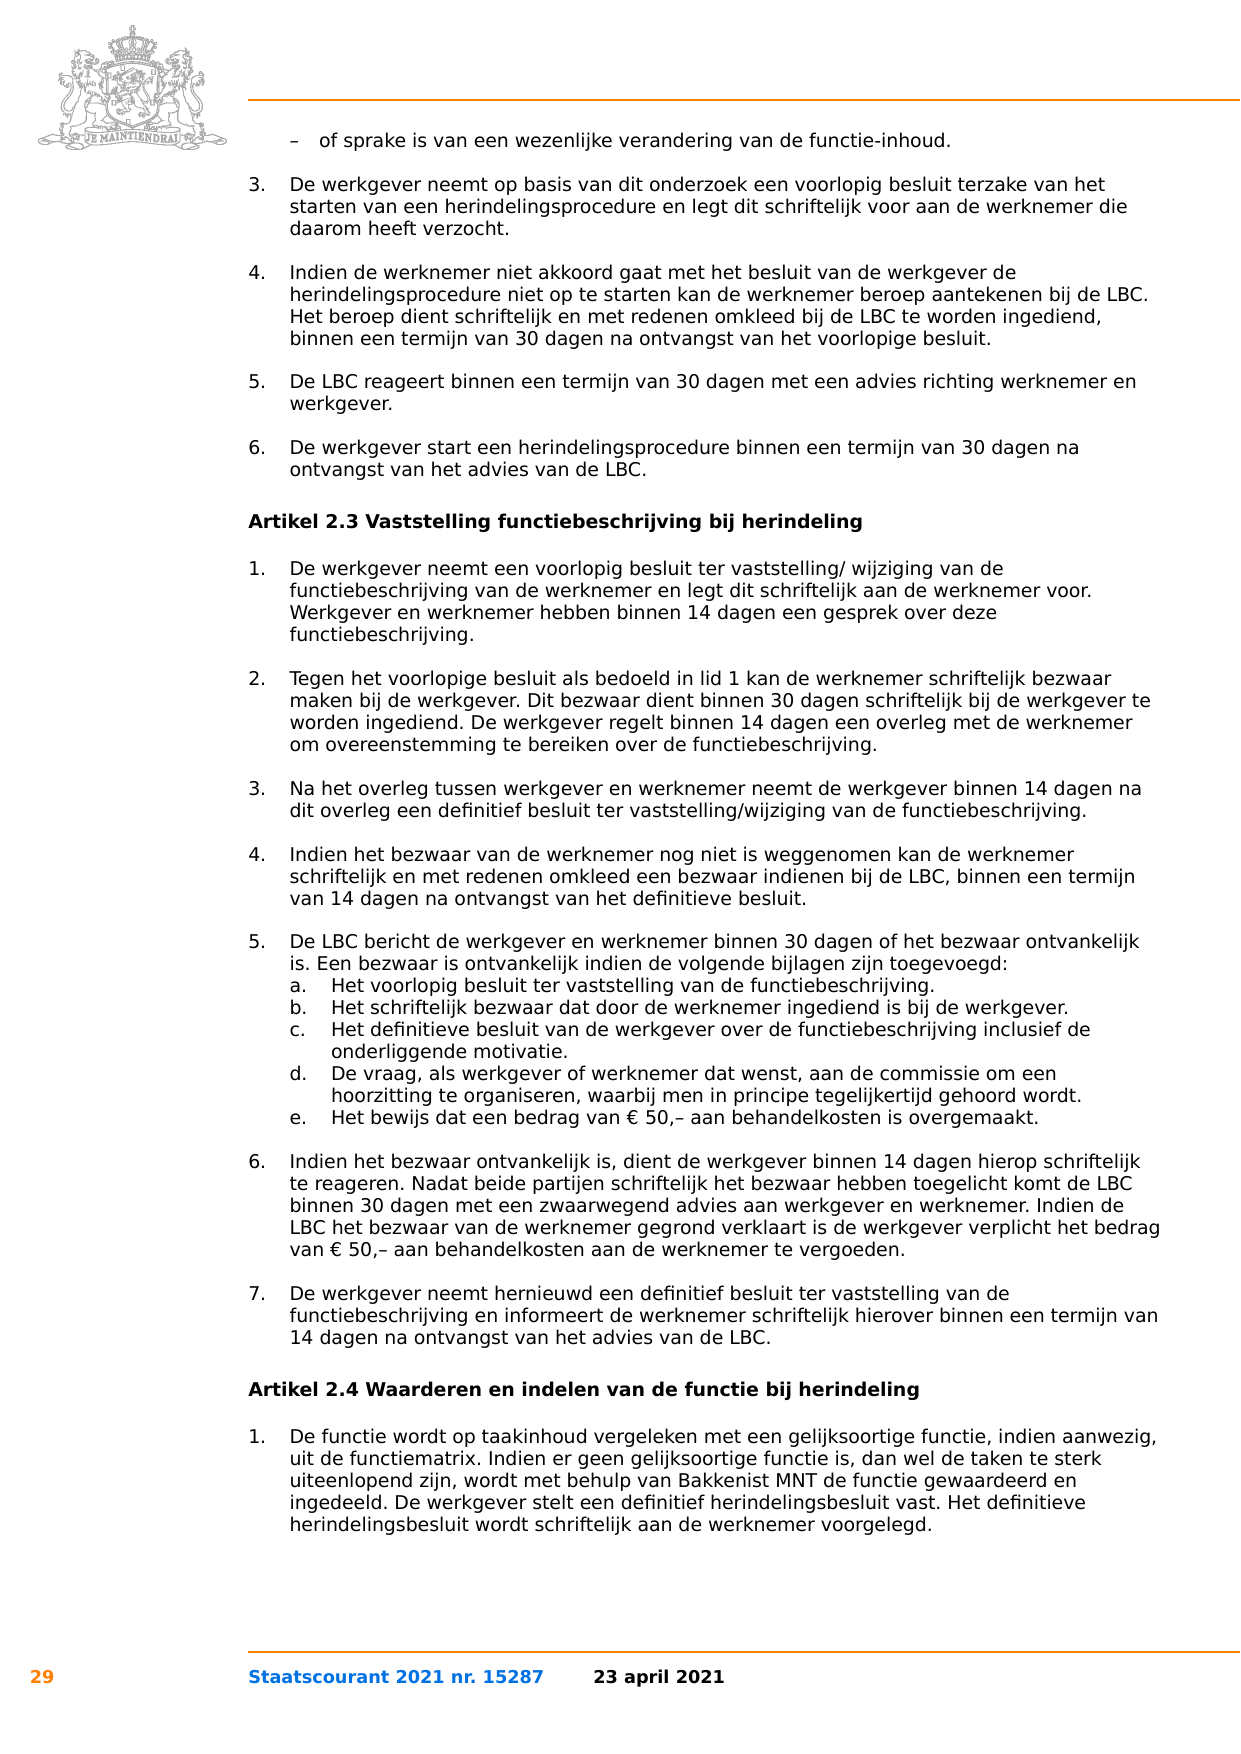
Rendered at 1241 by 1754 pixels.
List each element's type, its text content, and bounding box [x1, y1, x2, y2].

text d. De vraag, als werkgever of werknemer dat wenst, aan de commissie om een hoorzitting te organiseren, waarbij men in principe tegelijkertijd gehoord wordt. [289, 1063, 1163, 1107]
text 5. De LBC reageert binnen een termijn van 30 dagen met een advies richting werknemer en werkgever. [248, 371, 1163, 415]
text c. Het definitieve besluit van de werkgever over de functiebeschrijving inclusief de onderliggende motivatie. [289, 1019, 1163, 1063]
text 1. De functie wordt op taakinhoud vergeleken met een gelijksoortige functie, indien aanwezig, uit de functiematrix. Indien er geen gelijksoortige functie is, dan wel de taken te sterk uiteenlopend zijn, wordt met behulp van Bakkenist MNT de functie gewaardeerd en ingedeeld. De werkgever stelt een definitief herindelingsbesluit vast. Het definitieve herindelingsbesluit wordt schriftelijk aan de werknemer voorgelegd. [248, 1426, 1163, 1536]
text 3. Na het overleg tussen werkgever en werknemer neemt de werkgever binnen 14 dagen na dit overleg een definitief besluit ter vaststelling/wijziging van de functiebeschrijving. [248, 778, 1163, 822]
text a. Het voorlopig besluit ter vaststelling van de functiebeschrijving. [289, 975, 1163, 997]
text 4. Indien de werknemer niet akkoord gaat met het besluit van de werkgever de herindelingsprocedure niet op te starten kan de werknemer beroep aantekenen bij de LBC. Het beroep dient schriftelijk en met redenen omkleed bij de LBC te worden ingediend, binnen een termijn van 30 dagen na ontvangst van het voorlopige besluit. [248, 262, 1163, 349]
picture [38, 25, 227, 150]
text 7. De werkgever neemt hernieuwd een definitief besluit ter vaststelling van de functiebeschrijving en informeert de werknemer schriftelijk hierover binnen een termijn van 14 dagen na ontvangst van het advies van de LBC. [248, 1283, 1163, 1349]
subtitle Artikel 2.4 Waarderen en indelen van de functie bij herindeling [248, 1379, 1163, 1401]
text e. Het bewijs dat een bedrag van € 50,– aan behandelkosten is overgemaakt. [289, 1107, 1163, 1129]
text 6. De werkgever start een herindelingsprocedure binnen een termijn van 30 dagen na ontvangst van het advies van de LBC. [248, 437, 1163, 481]
text 5. De LBC bericht de werkgever en werknemer binnen 30 dagen of het bezwaar ontvankelijk is. Een bezwaar is ontvankelijk indien de volgende bijlagen zijn toegevoegd: [248, 931, 1163, 975]
text b. Het schriftelijk bezwaar dat door de werknemer ingediend is bij de werkgever. [289, 997, 1163, 1019]
text 6. Indien het bezwaar ontvankelijk is, dient de werkgever binnen 14 dagen hierop schriftelijk te reageren. Nadat beide partijen schriftelijk het bezwaar hebben toegelicht komt de LBC binnen 30 dagen met een zwaarwegend advies aan werkgever en werknemer. Indien de LBC het bezwaar van de werknemer gegrond verklaart is de werkgever verplicht het bedrag van € 50,– aan behandelkosten aan de werknemer te vergoeden. [248, 1151, 1163, 1261]
text 3. De werkgever neemt op basis van dit onderzoek een voorlopig besluit terzake van het starten van een herindelingsprocedure en legt dit schriftelijk voor aan de werknemer die daarom heeft verzocht. [248, 174, 1163, 240]
text – of sprake is van een wezenlijke verandering van de functie-inhoud. [289, 130, 1163, 152]
subtitle Artikel 2.3 Vaststelling functiebeschrijving bij herindeling [248, 511, 1163, 533]
text 2. Tegen het voorlopige besluit als bedoeld in lid 1 kan de werknemer schriftelijk bezwaar maken bij de werkgever. Dit bezwaar dient binnen 30 dagen schriftelijk bij de werkgever te worden ingediend. De werkgever regelt binnen 14 dagen een overleg met de werknemer om overeenstemming te bereiken over de functiebeschrijving. [248, 668, 1163, 756]
text 1. De werkgever neemt een voorlopig besluit ter vaststelling/ wijziging van de functiebeschrijving van de werknemer en legt dit schriftelijk aan de werknemer voor. Werkgever en werknemer hebben binnen 14 dagen een gesprek over deze functiebeschrijving. [248, 558, 1163, 646]
text 4. Indien het bezwaar van de werknemer nog niet is weggenomen kan de werknemer schriftelijk en met redenen omkleed een bezwaar indienen bij de LBC, binnen een termijn van 14 dagen na ontvangst van het definitieve besluit. [248, 843, 1163, 909]
